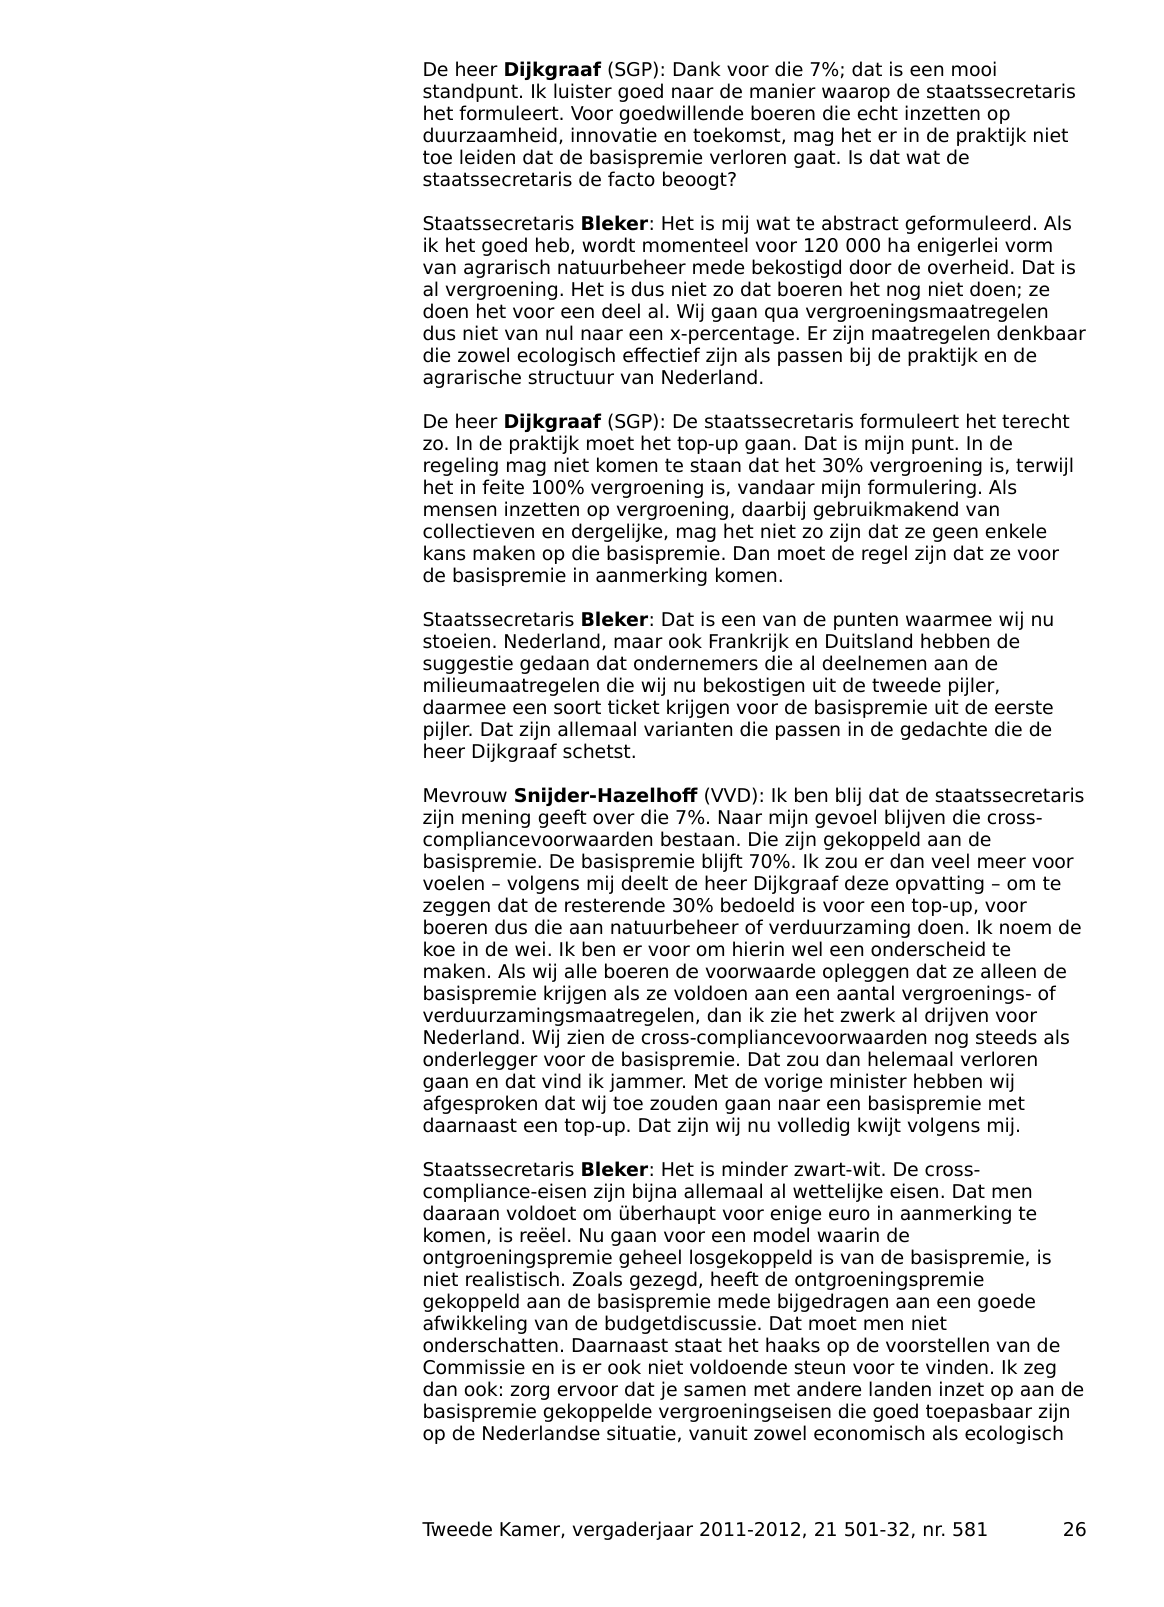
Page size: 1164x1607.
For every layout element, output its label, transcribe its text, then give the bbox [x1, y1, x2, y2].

text Staatssecretaris Bleker: Dat is een van de punten waarmee wij nu stoeien. Nederland, maar ook Frankrijk en Duitsland hebben de suggestie gedaan dat ondernemers die al deelnemen aan de milieumaatregelen die wij nu bekostigen uit de tweede pijler, daarmee een soort ticket krijgen voor de basispremie uit de eerste pijler. Dat zijn allemaal varianten die passen in de gedachte die de heer Dijkgraaf schetst. [422, 609, 1087, 763]
text Mevrouw Snijder-Hazelhoff (VVD): Ik ben blij dat de staatssecretaris zijn mening geeft over die 7%. Naar mijn gevoel blijven die cross-compliancevoorwaarden bestaan. Die zijn gekoppeld aan de basispremie. De basispremie blijft 70%. Ik zou er dan veel meer voor voelen – volgens mij deelt de heer Dijkgraaf deze opvatting – om te zeggen dat de resterende 30% bedoeld is voor een top-up, voor boeren dus die aan natuurbeheer of verduurzaming doen. Ik noem de koe in de wei. Ik ben er voor om hierin wel een onderscheid te maken. Als wij alle boeren de voorwaarde opleggen dat ze alleen de basispremie krijgen als ze voldoen aan een aantal vergroenings- of verduurzamingsmaatregelen, dan ik zie het zwerk al drijven voor Nederland. Wij zien de cross-compliancevoorwaarden nog steeds als onderlegger voor de basispremie. Dat zou dan helemaal verloren gaan en dat vind ik jammer. Met de vorige minister hebben wij afgesproken dat wij toe zouden gaan naar een basispremie met daarnaast een top-up. Dat zijn wij nu volledig kwijt volgens mij. [422, 785, 1087, 1137]
text De heer Dijkgraaf (SGP): Dank voor die 7%; dat is een mooi standpunt. Ik luister goed naar de manier waarop de staatssecretaris het formuleert. Voor goedwillende boeren die echt inzetten op duurzaamheid, innovatie en toekomst, mag het er in de praktijk niet toe leiden dat de basispremie verloren gaat. Is dat wat de staatssecretaris de facto beoogt? [422, 59, 1087, 191]
text De heer Dijkgraaf (SGP): De staatssecretaris formuleert het terecht zo. In de praktijk moet het top-up gaan. Dat is mijn punt. In de regeling mag niet komen te staan dat het 30% vergroening is, terwijl het in feite 100% vergroening is, vandaar mijn formulering. Als mensen inzetten op vergroening, daarbij gebruikmakend van collectieven en dergelijke, mag het niet zo zijn dat ze geen enkele kans maken op die basispremie. Dan moet de regel zijn dat ze voor de basispremie in aanmerking komen. [422, 411, 1087, 587]
text Staatssecretaris Bleker: Het is minder zwart-wit. De cross-compliance-eisen zijn bijna allemaal al wettelijke eisen. Dat men daaraan voldoet om überhaupt voor enige euro in aanmerking te komen, is reëel. Nu gaan voor een model waarin de ontgroeningspremie geheel losgekoppeld is van de basispremie, is niet realistisch. Zoals gezegd, heeft de ontgroeningspremie gekoppeld aan de basispremie mede bijgedragen aan een goede afwikkeling van de budgetdiscussie. Dat moet men niet onderschatten. Daarnaast staat het haaks op de voorstellen van de Commissie en is er ook niet voldoende steun voor te vinden. Ik zeg dan ook: zorg ervoor dat je samen met andere landen inzet op aan de basispremie gekoppelde vergroeningseisen die goed toepasbaar zijn op de Nederlandse situatie, vanuit zowel economisch als ecologisch [422, 1159, 1087, 1445]
text Staatssecretaris Bleker: Het is mij wat te abstract geformuleerd. Als ik het goed heb, wordt momenteel voor 120 000 ha enigerlei vorm van agrarisch natuurbeheer mede bekostigd door de overheid. Dat is al vergroening. Het is dus niet zo dat boeren het nog niet doen; ze doen het voor een deel al. Wij gaan qua vergroeningsmaatregelen dus niet van nul naar een x-percentage. Er zijn maatregelen denkbaar die zowel ecologisch effectief zijn als passen bij de praktijk en de agrarische structuur van Nederland. [422, 213, 1087, 389]
